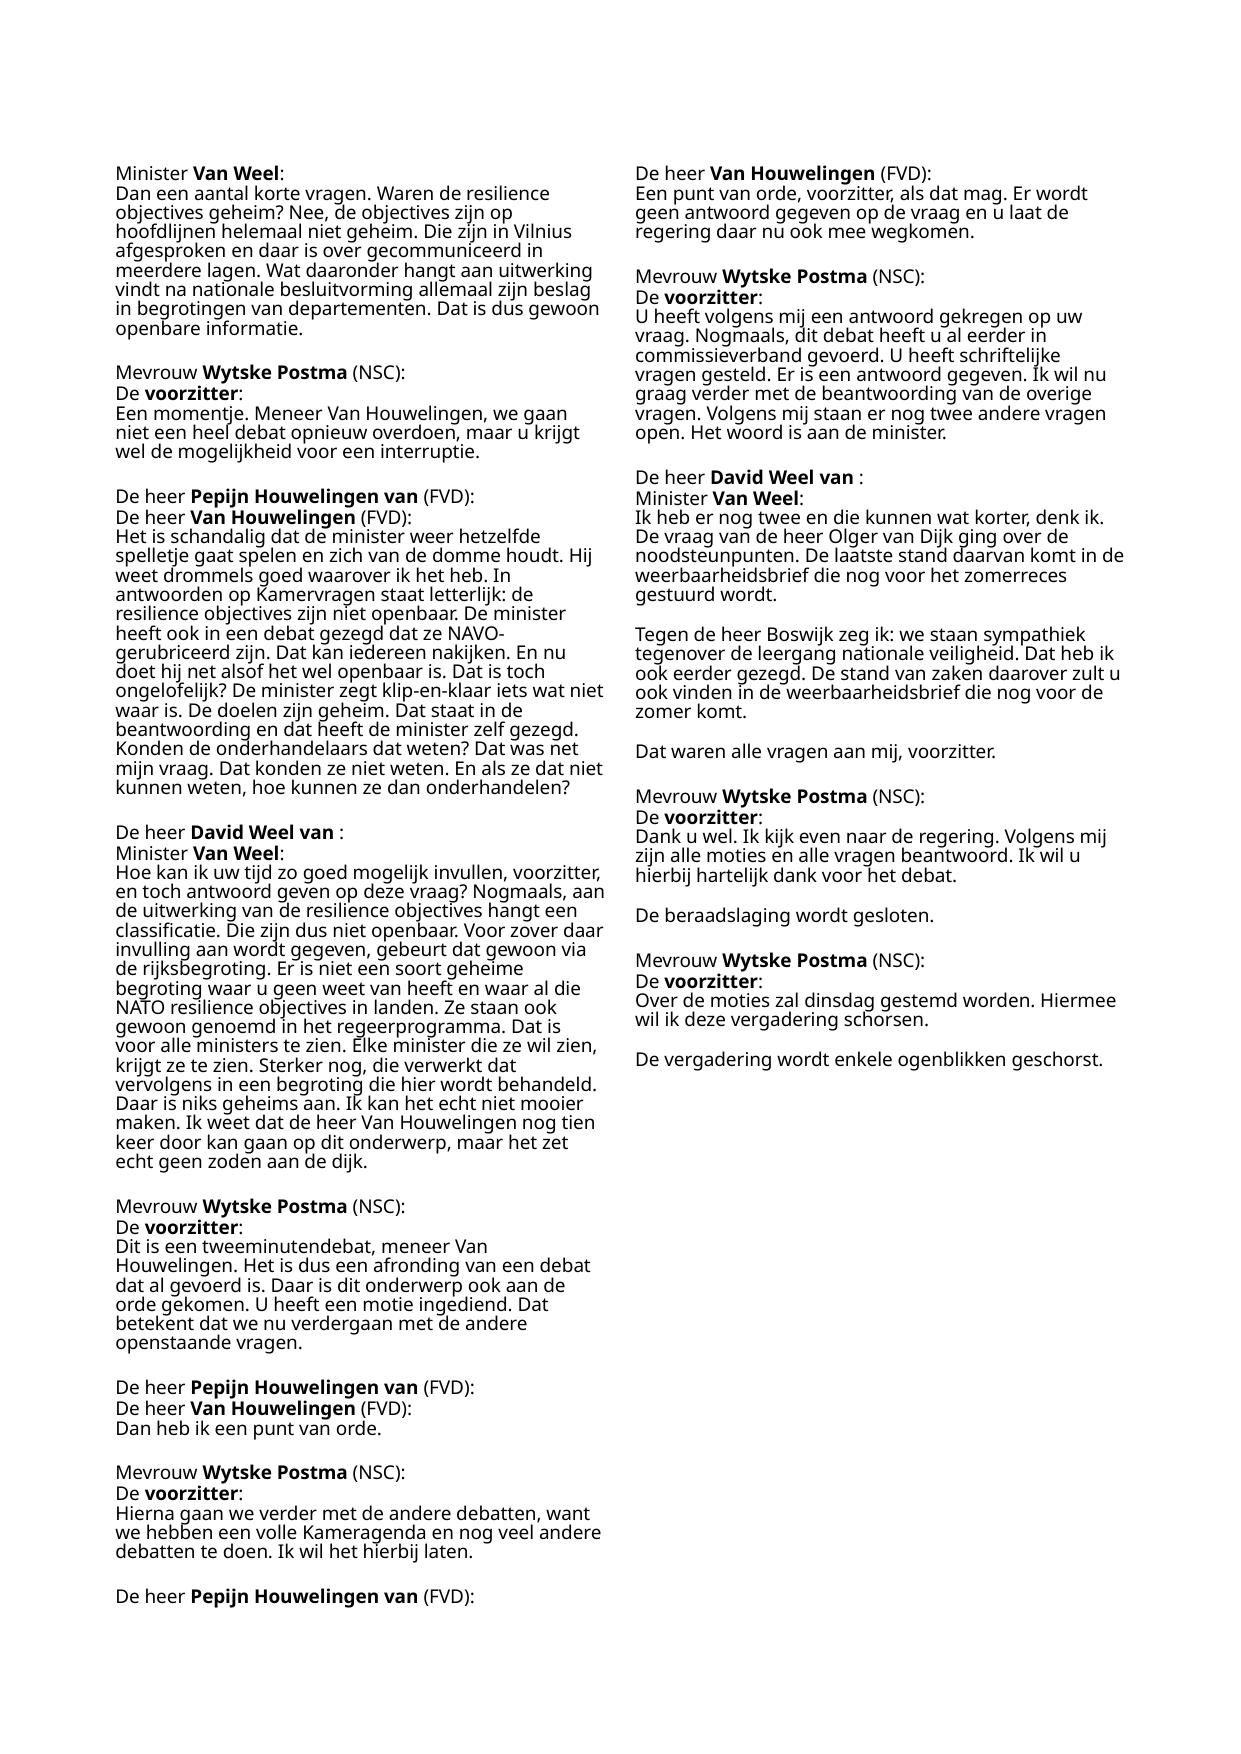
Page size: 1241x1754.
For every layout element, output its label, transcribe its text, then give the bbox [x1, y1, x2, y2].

text U heeft volgens mij een antwoord gekregen op uw vraag. Nogmaals, dit debat heeft u al eerder in commissieverband gevoerd. U heeft schriftelijke vragen gesteld. Er is een antwoord gegeven. Ik wil nu graag verder met de beantwoording van de overige vragen. Volgens mij staan er nog twee andere vragen open. Het woord is aan de minister. [635, 308, 1125, 443]
text De voorzitter: [115, 1485, 605, 1504]
text Hierna gaan we verder met de andere debatten, want we hebben een volle Kameragenda en nog veel andere debatten te doen. Ik wil het hierbij laten. [115, 1504, 605, 1562]
text De heer Van Houwelingen (FVD): [115, 1400, 605, 1419]
text De heer Pepijn Houwelingen van (FVD): [115, 1583, 605, 1609]
text Dan een aantal korte vragen. Waren de resilience objectives geheim? Nee, de objectives zijn op hoofdlijnen helemaal niet geheim. Die zijn in Vilnius afgesproken en daar is over gecommuniceerd in meerdere lagen. Wat daaronder hangt aan uitwerking vindt na nationale besluitvorming allemaal zijn beslag in begrotingen van departementen. Dat is dus gewoon openbare informatie. [115, 184, 605, 339]
text De heer David Weel van : [115, 819, 605, 844]
text Een momentje. Meneer Van Houwelingen, we gaan niet een heel debat opnieuw overdoen, maar u krijgt wel de mogelijkheid voor een interruptie. [115, 404, 605, 462]
text De voorzitter: [635, 809, 1125, 828]
text Dank u wel. Ik kijk even naar de regering. Volgens mij zijn alle moties en alle vragen beantwoord. Ik wil u hierbij hartelijk dank voor het debat. [635, 828, 1125, 886]
text De voorzitter: [115, 1219, 605, 1238]
text Mevrouw Wytske Postma (NSC): [635, 947, 1125, 973]
text Minister Van Weel: [635, 490, 1125, 509]
text De heer Van Houwelingen (FVD): [635, 165, 1125, 184]
text Hoe kan ik uw tijd zo goed mogelijk invullen, voorzitter, en toch antwoord geven op deze vraag? Nogmaals, aan de uitwerking van de resilience objectives hangt een classificatie. Die zijn dus niet openbaar. Voor zover daar invulling aan wordt gegeven, gebeurt dat gewoon via de rijksbegroting. Er is niet een soort geheime begroting waar u geen weet van heeft en waar al die NATO resilience objectives in landen. Ze staan ook gewoon genoemd in het regeerprogramma. Dat is voor alle ministers te zien. Elke minister die ze wil zien, krijgt ze te zien. Sterker nog, die verwerkt dat vervolgens in een begroting die hier wordt behandeld. Daar is niks geheims aan. Ik kan het echt niet mooier maken. Ik weet dat de heer Van Houwelingen nog tien keer door kan gaan op dit onderwerp, maar het zet echt geen zoden aan de dijk. [115, 864, 605, 1172]
text Dit is een tweeminutendebat, meneer Van Houwelingen. Het is dus een afronding van een debat dat al gevoerd is. Daar is dit onderwerp ook aan de orde gekomen. U heeft een motie ingediend. Dat betekent dat we nu verdergaan met de andere openstaande vragen. [115, 1238, 605, 1354]
text Mevrouw Wytske Postma (NSC): [115, 359, 605, 385]
text Mevrouw Wytske Postma (NSC): [115, 1193, 605, 1219]
text De vergadering wordt enkele ogenblikken geschorst. [635, 1051, 1125, 1071]
text Tegen de heer Boswijk zeg ik: we staan sympathiek tegenover de leergang nationale veiligheid. Dat heb ik ook eerder gezegd. De stand van zaken daarover zult u ook vinden in de weerbaarheidsbrief die nog voor de zomer komt. [635, 626, 1125, 722]
text Ik heb er nog twee en die kunnen wat korter, denk ik. De vraag van de heer Olger van Dijk ging over de noodsteunpunten. De laatste stand daarvan komt in de weerbaarheidsbrief die nog voor het zomerreces gestuurd wordt. [635, 509, 1125, 605]
text Mevrouw Wytske Postma (NSC): [635, 783, 1125, 809]
text Minister Van Weel: [115, 844, 605, 864]
text De beraadslaging wordt gesloten. [635, 907, 1125, 926]
text De voorzitter: [635, 973, 1125, 992]
text Mevrouw Wytske Postma (NSC): [635, 263, 1125, 289]
text Het is schandalig dat de minister weer hetzelfde spelletje gaat spelen en zich van de domme houdt. Hij weet drommels goed waarover ik het heb. In antwoorden op Kamervragen staat letterlijk: de resilience objectives zijn niet openbaar. De minister heeft ook in een debat gezegd dat ze NAVO-gerubriceerd zijn. Dat kan iedereen nakijken. En nu doet hij net alsof het wel openbaar is. Dat is toch ongelofelijk? De minister zegt klip-en-klaar iets wat niet waar is. De doelen zijn geheim. Dat staat in de beantwoording en dat heeft de minister zelf gezegd. Konden de onderhandelaars dat weten? Dat was net mijn vraag. Dat konden ze niet weten. En als ze dat niet kunnen weten, hoe kunnen ze dan onderhandelen? [115, 528, 605, 798]
text Dat waren alle vragen aan mij, voorzitter. [635, 743, 1125, 762]
text Over de moties zal dinsdag gestemd worden. Hiermee wil ik deze vergadering schorsen. [635, 992, 1125, 1030]
text De voorzitter: [115, 385, 605, 404]
text De voorzitter: [635, 289, 1125, 308]
text Minister Van Weel: [115, 165, 605, 184]
text Dan heb ik een punt van orde. [115, 1419, 605, 1439]
text De heer Van Houwelingen (FVD): [115, 509, 605, 528]
text De heer David Weel van : [635, 464, 1125, 490]
text Een punt van orde, voorzitter, als dat mag. Er wordt geen antwoord gegeven op de vraag en u laat de regering daar nu ook mee wegkomen. [635, 184, 1125, 242]
text Mevrouw Wytske Postma (NSC): [115, 1459, 605, 1485]
text De heer Pepijn Houwelingen van (FVD): [115, 483, 605, 509]
text De heer Pepijn Houwelingen van (FVD): [115, 1374, 605, 1400]
